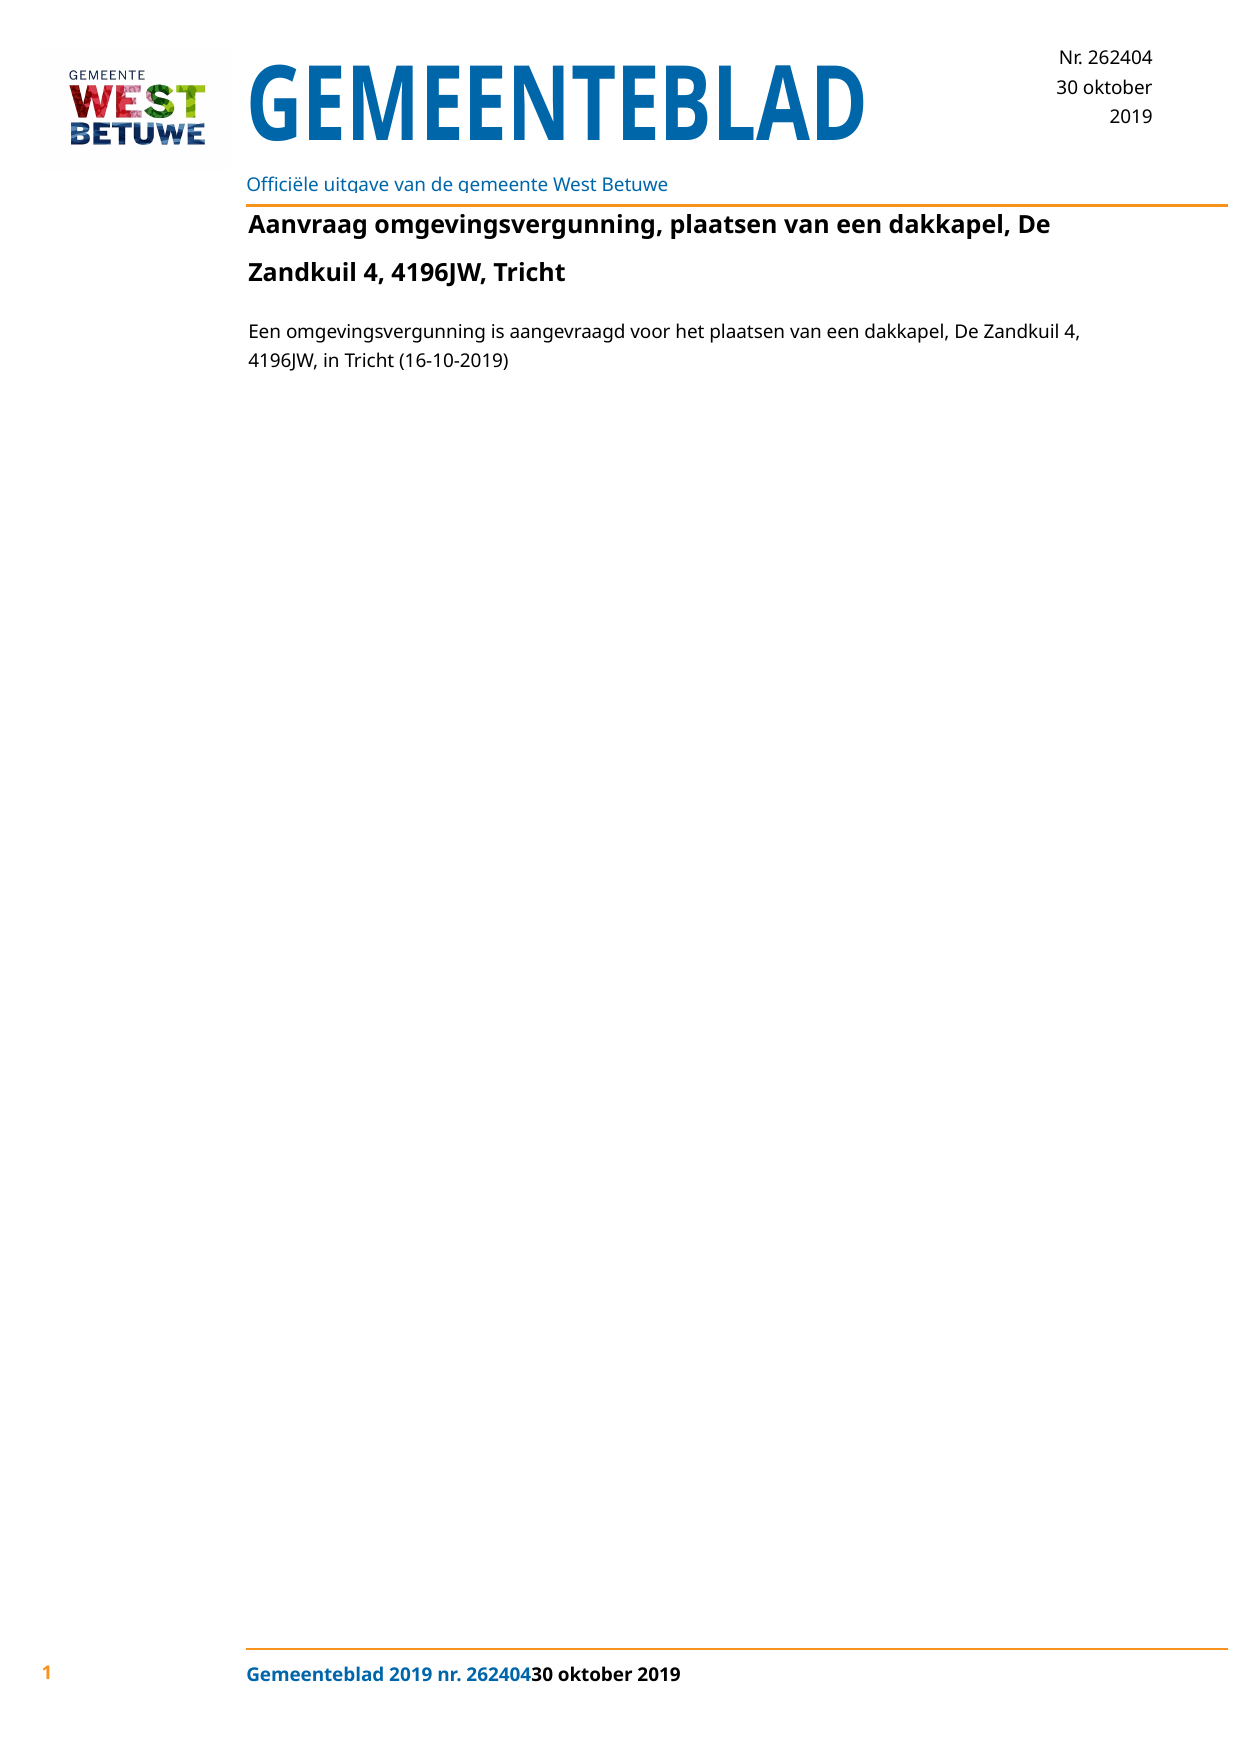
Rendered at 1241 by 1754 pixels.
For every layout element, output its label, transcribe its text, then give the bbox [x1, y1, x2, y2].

picture [41, 47, 231, 172]
text Een omgevingsvergunning is aangevraagd voor het plaatsen van een dakkapel, De Zandkuil 4, 4196JW, in Tricht (16-10-2019) [248, 318, 1152, 373]
text Aanvraag omgevingsvergunning, plaatsen van een dakkapel, De Zandkuil 4, 4196JW, Tricht [248, 207, 1152, 288]
